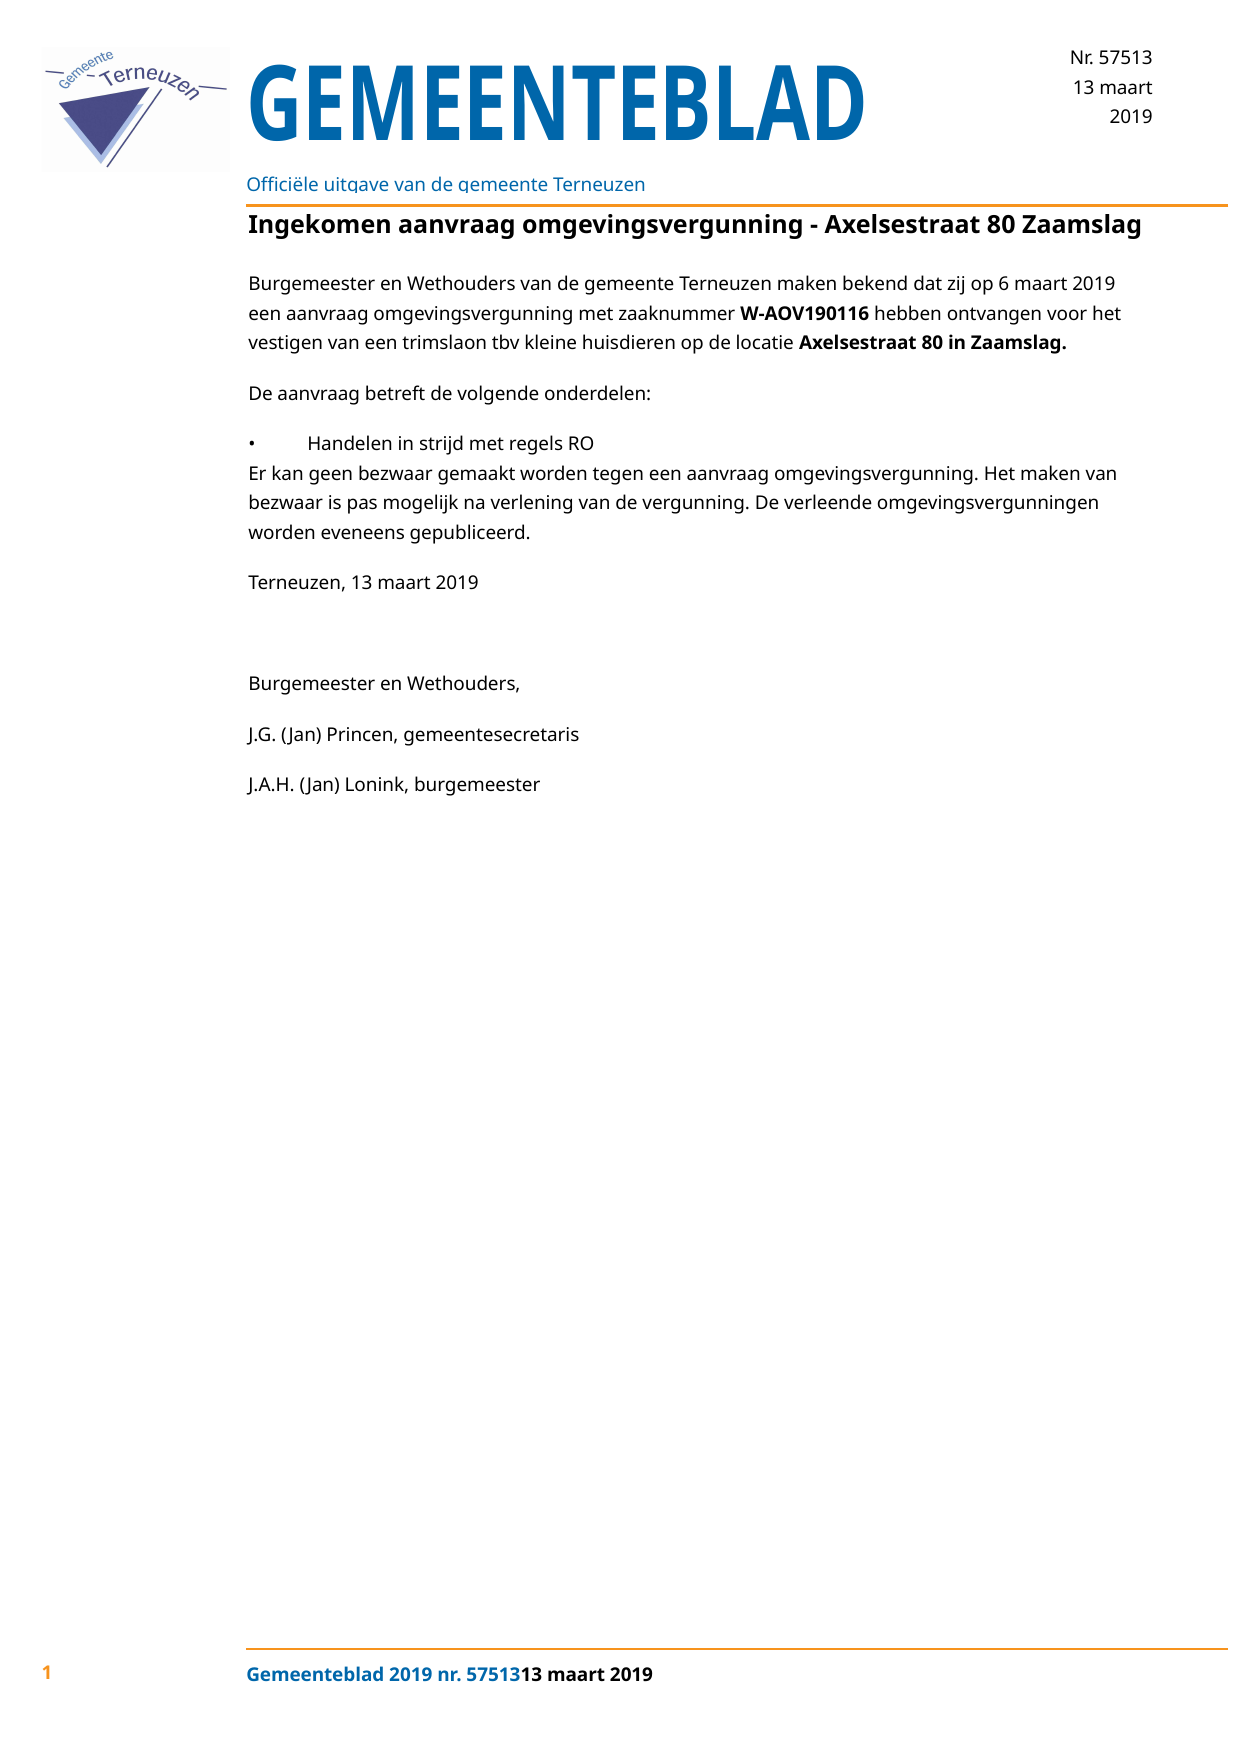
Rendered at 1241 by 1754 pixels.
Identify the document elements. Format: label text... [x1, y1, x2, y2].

text Terneuzen, 13 maart 2019 [248, 569, 1152, 595]
picture [41, 47, 231, 172]
text J.A.H. (Jan) Lonink, burgemeester [248, 771, 1152, 797]
text Ingekomen aanvraag omgevingsvergunning - Axelsestraat 80 Zaamslag [248, 207, 1152, 241]
text Er kan geen bezwaar gemaakt worden tegen een aanvraag omgevingsvergunning. Het maken van bezwaar is pas mogelijk na verlening van de vergunning. De verleende omgevingsvergunningen worden eveneens gepubliceerd. [248, 460, 1152, 545]
text Burgemeester en Wethouders, [248, 670, 1152, 696]
list Handelen in strijd met regels RO [248, 430, 1152, 456]
text Burgemeester en Wethouders van de gemeente Terneuzen maken bekend dat zij op 6 maart 2019 een aanvraag omgevingsvergunning met zaaknummer W-AOV190116 hebben ontvangen voor het vestigen van een trimslaon tbv kleine huisdieren op de locatie Axelsestraat 80 in Zaamslag. [248, 270, 1152, 355]
text De aanvraag betreft de volgende onderdelen: [248, 380, 1152, 406]
text J.G. (Jan) Princen, gemeentesecretaris [248, 721, 1152, 746]
